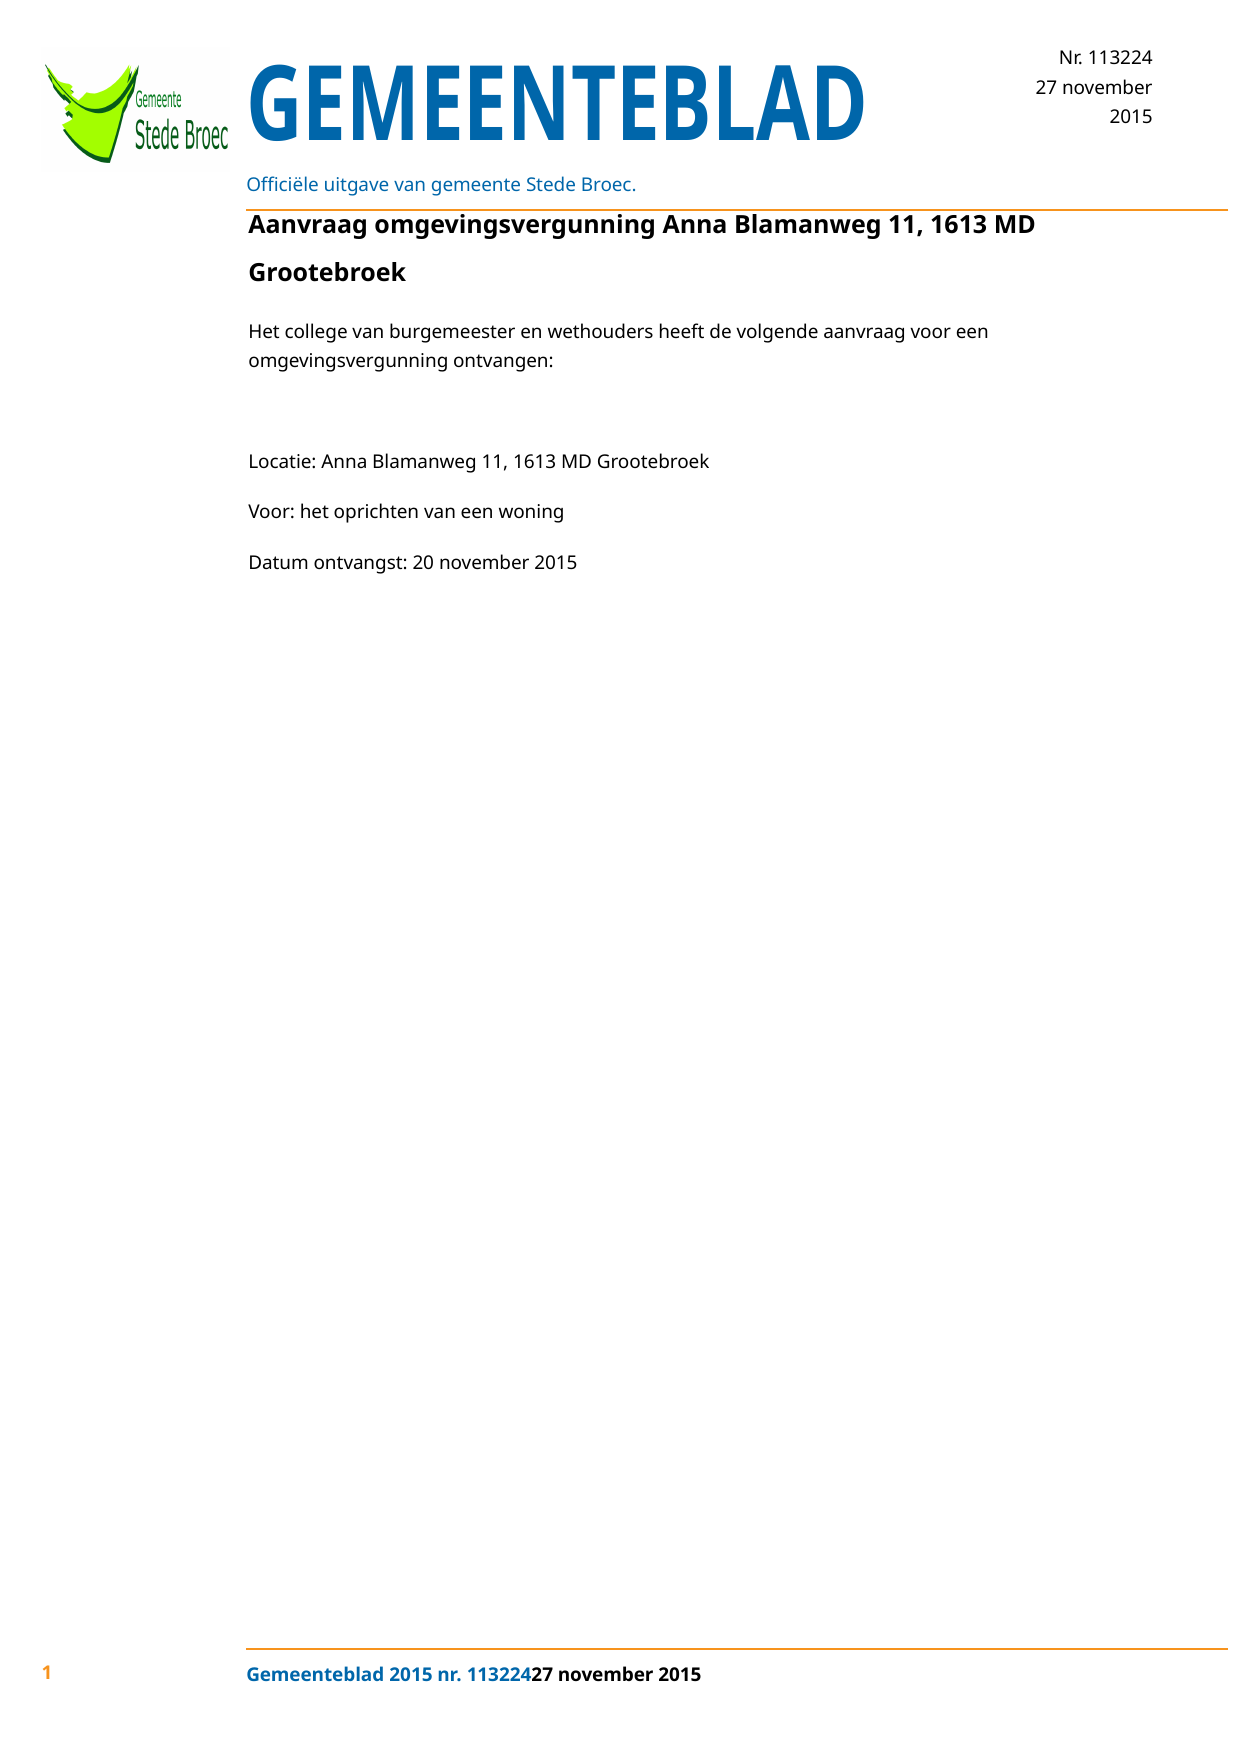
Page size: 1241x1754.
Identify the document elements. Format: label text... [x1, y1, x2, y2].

text Datum ontvangst: 20 november 2015 [248, 549, 1152, 575]
text Het college van burgemeester en wethouders heeft de volgende aanvraag voor een omgevingsvergunning ontvangen: [248, 318, 1152, 373]
text Locatie: Anna Blamanweg 11, 1613 MD Grootebroek [248, 448, 1152, 474]
text Aanvraag omgevingsvergunning Anna Blamanweg 11, 1613 MD Grootebroek [248, 211, 1152, 288]
text Voor: het oprichten van een woning [248, 499, 1152, 524]
picture [41, 47, 231, 172]
